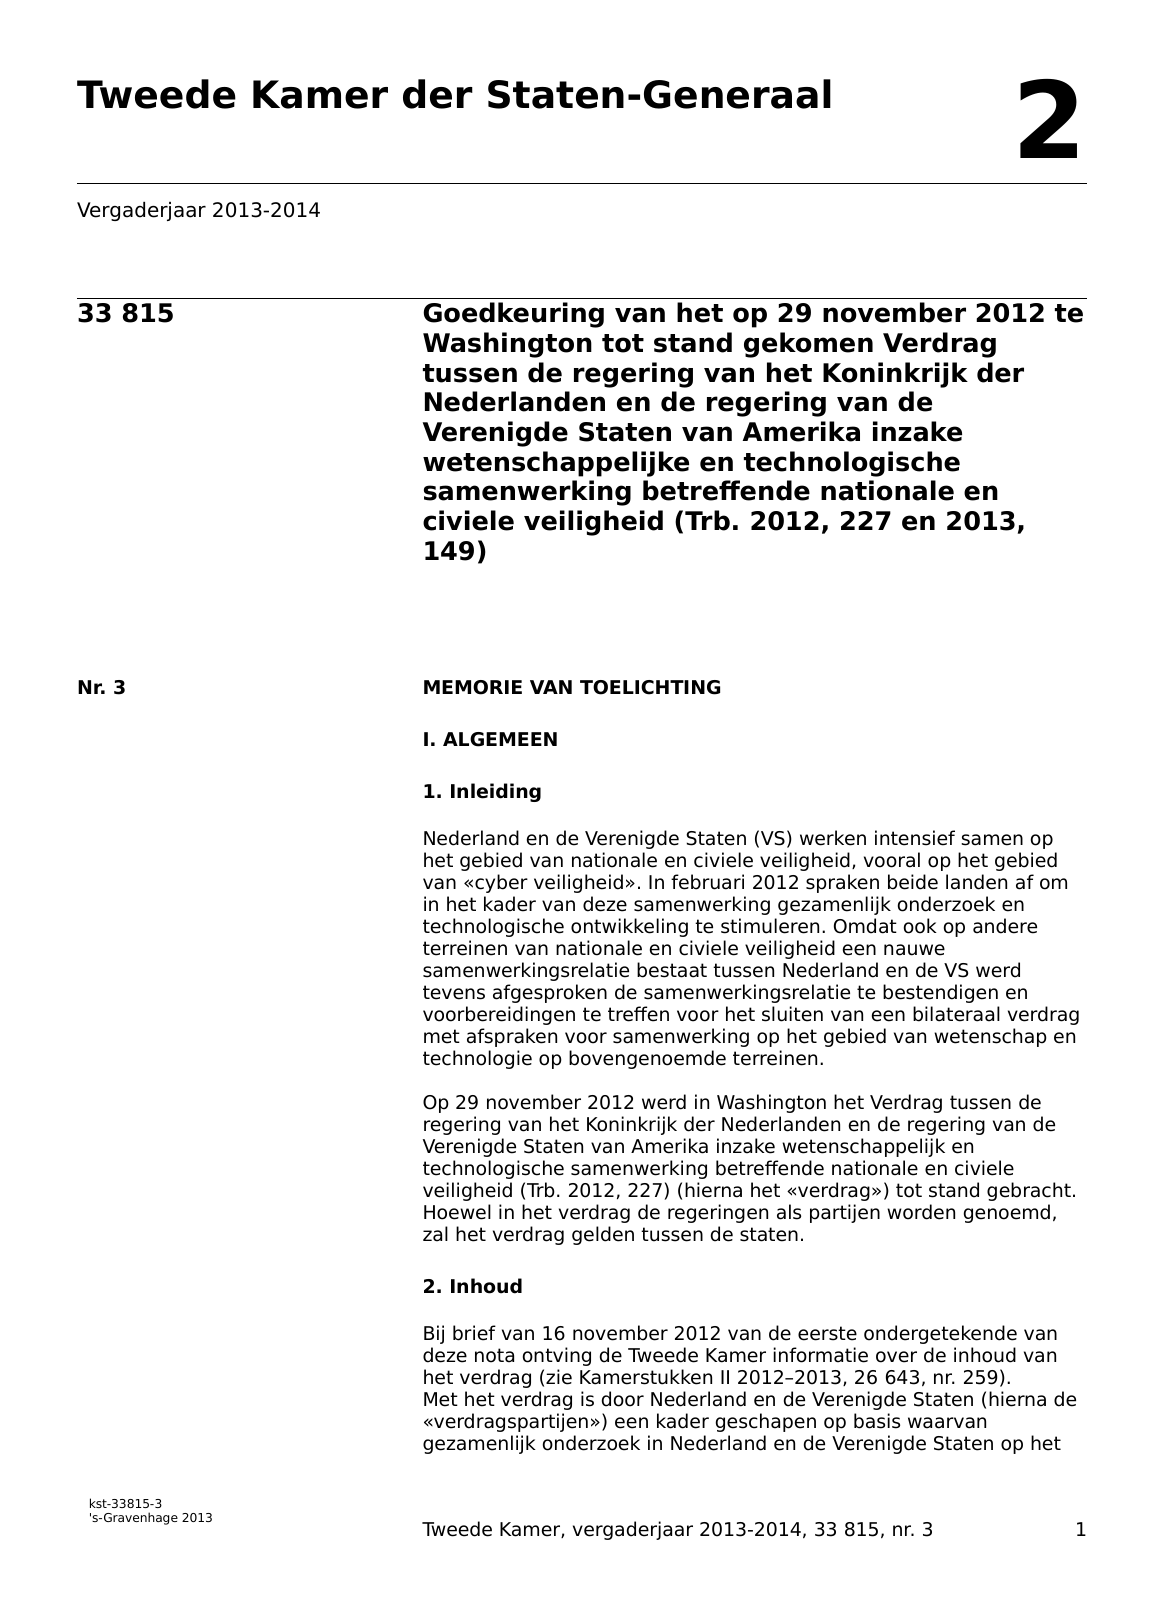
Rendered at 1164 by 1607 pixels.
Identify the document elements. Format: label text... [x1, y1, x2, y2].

subtitle 2. Inhoud [422, 1276, 1087, 1298]
text Bij brief van 16 november 2012 van de eerste ondergetekende van deze nota ontving de Tweede Kamer informatie over de inhoud van het verdrag (zie Kamerstukken II 2012–2013, 26 643, nr. 259). [422, 1323, 1087, 1389]
text Op 29 november 2012 werd in Washington het Verdrag tussen de regering van het Koninkrijk der Nederlanden en de regering van de Verenigde Staten van Amerika inzake wetenschappelijk en technologische samenwerking betreffende nationale en civiele veiligheid (Trb. 2012, 227) (hierna het «verdrag») tot stand gebracht. Hoewel in het verdrag de regeringen als partijen worden genoemd, zal het verdrag gelden tussen de staten. [422, 1092, 1087, 1246]
text Met het verdrag is door Nederland en de Verenigde Staten (hierna de «verdragspartijen») een kader geschapen op basis waarvan gezamenlijk onderzoek in Nederland en de Verenigde Staten op het [422, 1389, 1087, 1455]
text Nederland en de Verenigde Staten (VS) werken intensief samen op het gebied van nationale en civiele veiligheid, vooral op het gebied van «cyber veiligheid». In februari 2012 spraken beide landen af om in het kader van deze samenwerking gezamenlijk onderzoek en technologische ontwikkeling te stimuleren. Omdat ook op andere terreinen van nationale en civiele veiligheid een nauwe samenwerkingsrelatie bestaat tussen Nederland en de VS werd tevens afgesproken de samenwerkingsrelatie te bestendigen en voorbereidingen te treffen voor het sluiten van een bilateraal verdrag met afspraken voor samenwerking op het gebied van wetenschap en technologie op bovengenoemde terreinen. [422, 828, 1087, 1070]
text 's-Gravenhage 2013 [88, 1511, 323, 1525]
subtitle 33 815 Goedkeuring van het op 29 november 2012 te Washington tot stand gekomen Verdrag tussen de regering van het Koninkrijk der Nederlanden en de regering van de Verenigde Staten van Amerika inzake wetenschappelijke en technologische samenwerking betreffende nationale en civiele veiligheid (Trb. 2012, 227 en 2013, 149) [77, 299, 1087, 566]
subtitle 1. Inleiding [422, 781, 1087, 803]
subtitle Nr. 3 MEMORIE VAN TOELICHTING [77, 677, 1087, 699]
table_cell Vergaderjaar 2013-2014 [77, 184, 1087, 298]
table_header Tweede Kamer der Staten-Generaal [77, 59, 886, 183]
text kst-33815-3 [88, 1497, 323, 1511]
table_header 2 [886, 59, 1087, 183]
subtitle I. ALGEMEEN [422, 729, 1087, 751]
